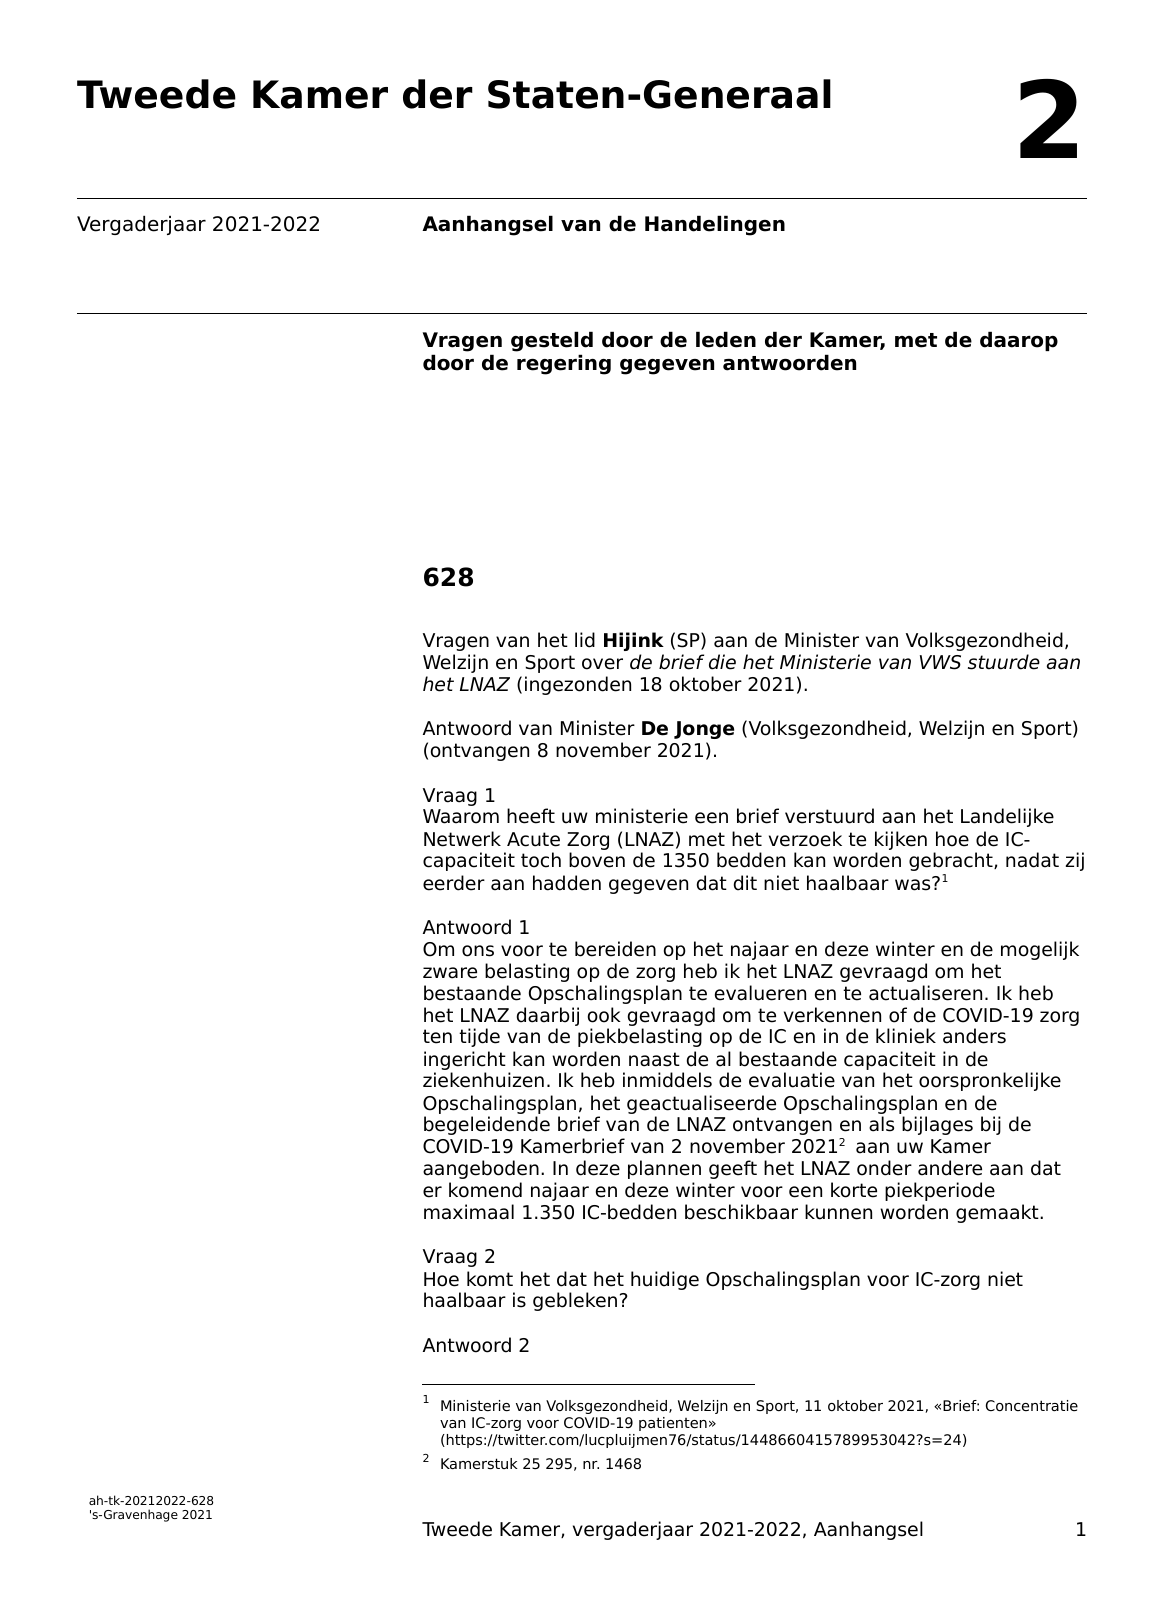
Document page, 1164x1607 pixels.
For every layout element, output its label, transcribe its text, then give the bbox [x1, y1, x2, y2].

text Vraag 1 [422, 784, 1087, 806]
text Ministerie van Volksgezondheid, Welzijn en Sport, 11 oktober 2021, «Brief: Concentratie van IC-zorg voor COVID-19 patienten» (https://twitter.com/lucpluijmen76/status/1448660415789953042?s=24) [422, 1393, 1087, 1449]
text Vragen van het lid Hijink (SP) aan de Minister van Volksgezondheid, Welzijn en Sport over de brief die het Ministerie van VWS stuurde aan het LNAZ (ingezonden 18 oktober 2021). [422, 630, 1087, 696]
text ah-tk-20212022-628 [88, 1494, 323, 1508]
table_header 2 [886, 59, 1087, 198]
text Hoe komt het dat het huidige Opschalingsplan voor IC-zorg niet haalbaar is gebleken? [422, 1268, 1087, 1312]
table_cell Vergaderjaar 2021-2022 [77, 199, 422, 313]
text Antwoord 2 [422, 1334, 1087, 1357]
text Antwoord van Minister De Jonge (Volksgezondheid, Welzijn en Sport) (ontvangen 8 november 2021). [422, 718, 1087, 762]
text Waarom heeft uw ministerie een brief verstuurd aan het Landelijke Netwerk Acute Zorg (LNAZ) met het verzoek te kijken hoe de IC-capaciteit toch boven de 1350 bedden kan worden gebracht, nadat zij eerder aan hadden gegeven dat dit niet haalbaar was? [422, 806, 1087, 894]
text Vraag 2 [422, 1246, 1087, 1268]
table_cell Vragen gesteld door de leden der Kamer, met de daarop door de regering gegeven antwoorden [422, 314, 1087, 375]
text 628 [422, 563, 1087, 592]
table_cell [77, 314, 422, 375]
text Kamerstuk 25 295, nr. 1468 [422, 1452, 1087, 1474]
text Om ons voor te bereiden op het najaar en deze winter en de mogelijk zware belasting op de zorg heb ik het LNAZ gevraagd om het bestaande Opschalingsplan te evalueren en te actualiseren. Ik heb het LNAZ daarbij ook gevraagd om te verkennen of de COVID-19 zorg ten tijde van de piekbelasting op de IC en in de kliniek anders ingericht kan worden naast de al bestaande capaciteit in de ziekenhuizen. Ik heb inmiddels de evaluatie van het oorspronkelijke Opschalingsplan, het geactualiseerde Opschalingsplan en de begeleidende brief van de LNAZ ontvangen en als bijlages bij de COVID-19 Kamerbrief van 2 november 2021 aan uw Kamer aangeboden. In deze plannen geeft het LNAZ onder andere aan dat er komend najaar en deze winter voor een korte piekperiode maximaal 1.350 IC-bedden beschikbaar kunnen worden gemaakt. [422, 938, 1087, 1224]
text 's-Gravenhage 2021 [88, 1508, 323, 1522]
table_cell Aanhangsel van de Handelingen [422, 199, 1087, 313]
text Antwoord 1 [422, 917, 1087, 938]
table_header Tweede Kamer der Staten-Generaal [77, 59, 886, 198]
